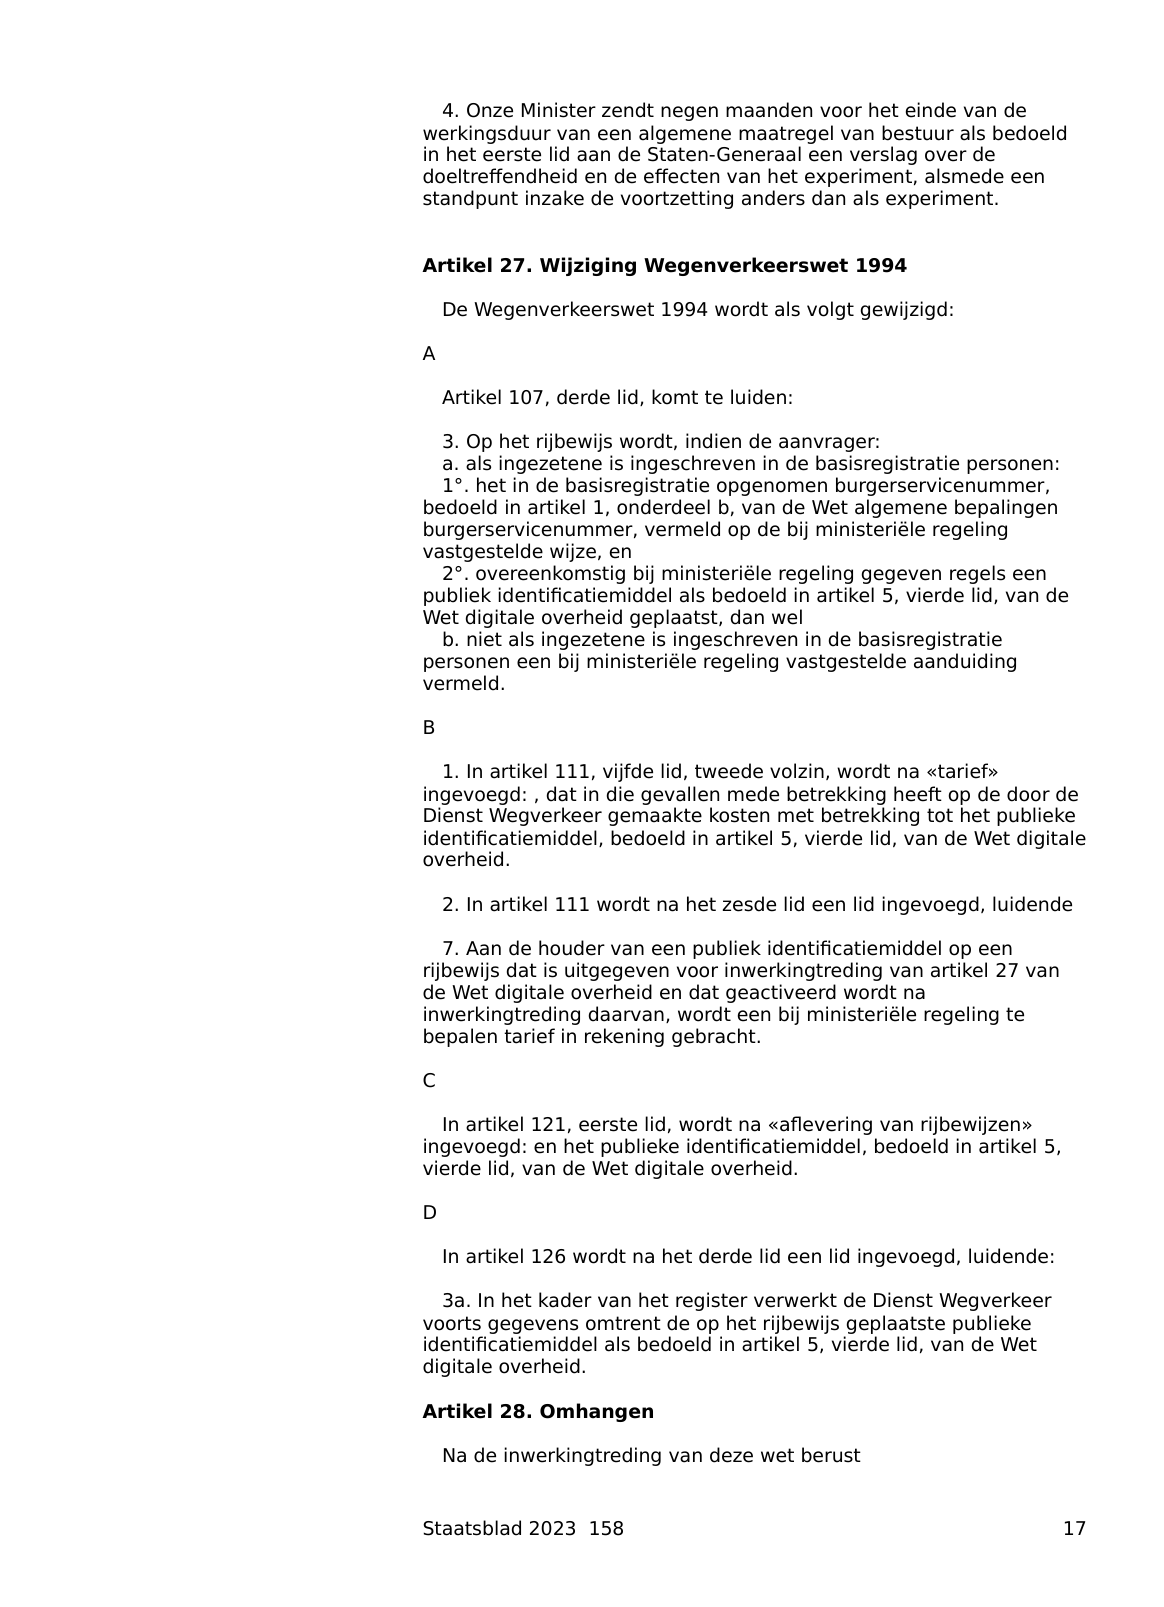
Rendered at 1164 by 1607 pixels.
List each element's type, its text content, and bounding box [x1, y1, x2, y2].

text 4. Onze Minister zendt negen maanden voor het einde van de werkingsduur van een algemene maatregel van bestuur als bedoeld in het eerste lid aan de Staten-Generaal een verslag over de doeltreffendheid en de effecten van het experiment, alsmede een standpunt inzake de voortzetting anders dan als experiment. [422, 100, 1087, 210]
subtitle Artikel 27. Wijziging Wegenverkeerswet 1994 [422, 255, 1087, 277]
text In artikel 126 wordt na het derde lid een lid ingevoegd, luidende: [422, 1246, 1087, 1268]
text 3. Op het rijbewijs wordt, indien de aanvrager: [422, 431, 1087, 453]
text Artikel 107, derde lid, komt te luiden: [422, 387, 1087, 409]
text 2. In artikel 111 wordt na het zesde lid een lid ingevoegd, luidende [422, 893, 1087, 916]
text 2°. overeenkomstig bij ministeriële regeling gegeven regels een publiek identificatiemiddel als bedoeld in artikel 5, vierde lid, van de Wet digitale overheid geplaatst, dan wel [422, 563, 1087, 629]
text B [422, 717, 1087, 739]
text Na de inwerkingtreding van deze wet berust [422, 1445, 1087, 1467]
text 3a. In het kader van het register verwerkt de Dienst Wegverkeer voorts gegevens omtrent de op het rijbewijs geplaatste publieke identificatiemiddel als bedoeld in artikel 5, vierde lid, van de Wet digitale overheid. [422, 1290, 1087, 1378]
text 7. Aan de houder van een publiek identificatiemiddel op een rijbewijs dat is uitgegeven voor inwerkingtreding van artikel 27 van de Wet digitale overheid en dat geactiveerd wordt na inwerkingtreding daarvan, wordt een bij ministeriële regeling te bepalen tarief in rekening gebracht. [422, 938, 1087, 1048]
text 1. In artikel 111, vijfde lid, tweede volzin, wordt na «tarief» ingevoegd: , dat in die gevallen mede betrekking heeft op de door de Dienst Wegverkeer gemaakte kosten met betrekking tot het publieke identificatiemiddel, bedoeld in artikel 5, vierde lid, van de Wet digitale overheid. [422, 761, 1087, 871]
text a. als ingezetene is ingeschreven in de basisregistratie personen: [422, 453, 1087, 475]
text In artikel 121, eerste lid, wordt na «aflevering van rijbewijzen» ingevoegd: en het publieke identificatiemiddel, bedoeld in artikel 5, vierde lid, van de Wet digitale overheid. [422, 1114, 1087, 1180]
text De Wegenverkeerswet 1994 wordt als volgt gewijzigd: [422, 299, 1087, 321]
text C [422, 1070, 1087, 1092]
text D [422, 1202, 1087, 1224]
text 1°. het in de basisregistratie opgenomen burgerservicenummer, bedoeld in artikel 1, onderdeel b, van de Wet algemene bepalingen burgerservicenummer, vermeld op de bij ministeriële regeling vastgestelde wijze, en [422, 475, 1087, 563]
text A [422, 343, 1087, 365]
text b. niet als ingezetene is ingeschreven in de basisregistratie personen een bij ministeriële regeling vastgestelde aanduiding vermeld. [422, 629, 1087, 695]
subtitle Artikel 28. Omhangen [422, 1401, 1087, 1422]
